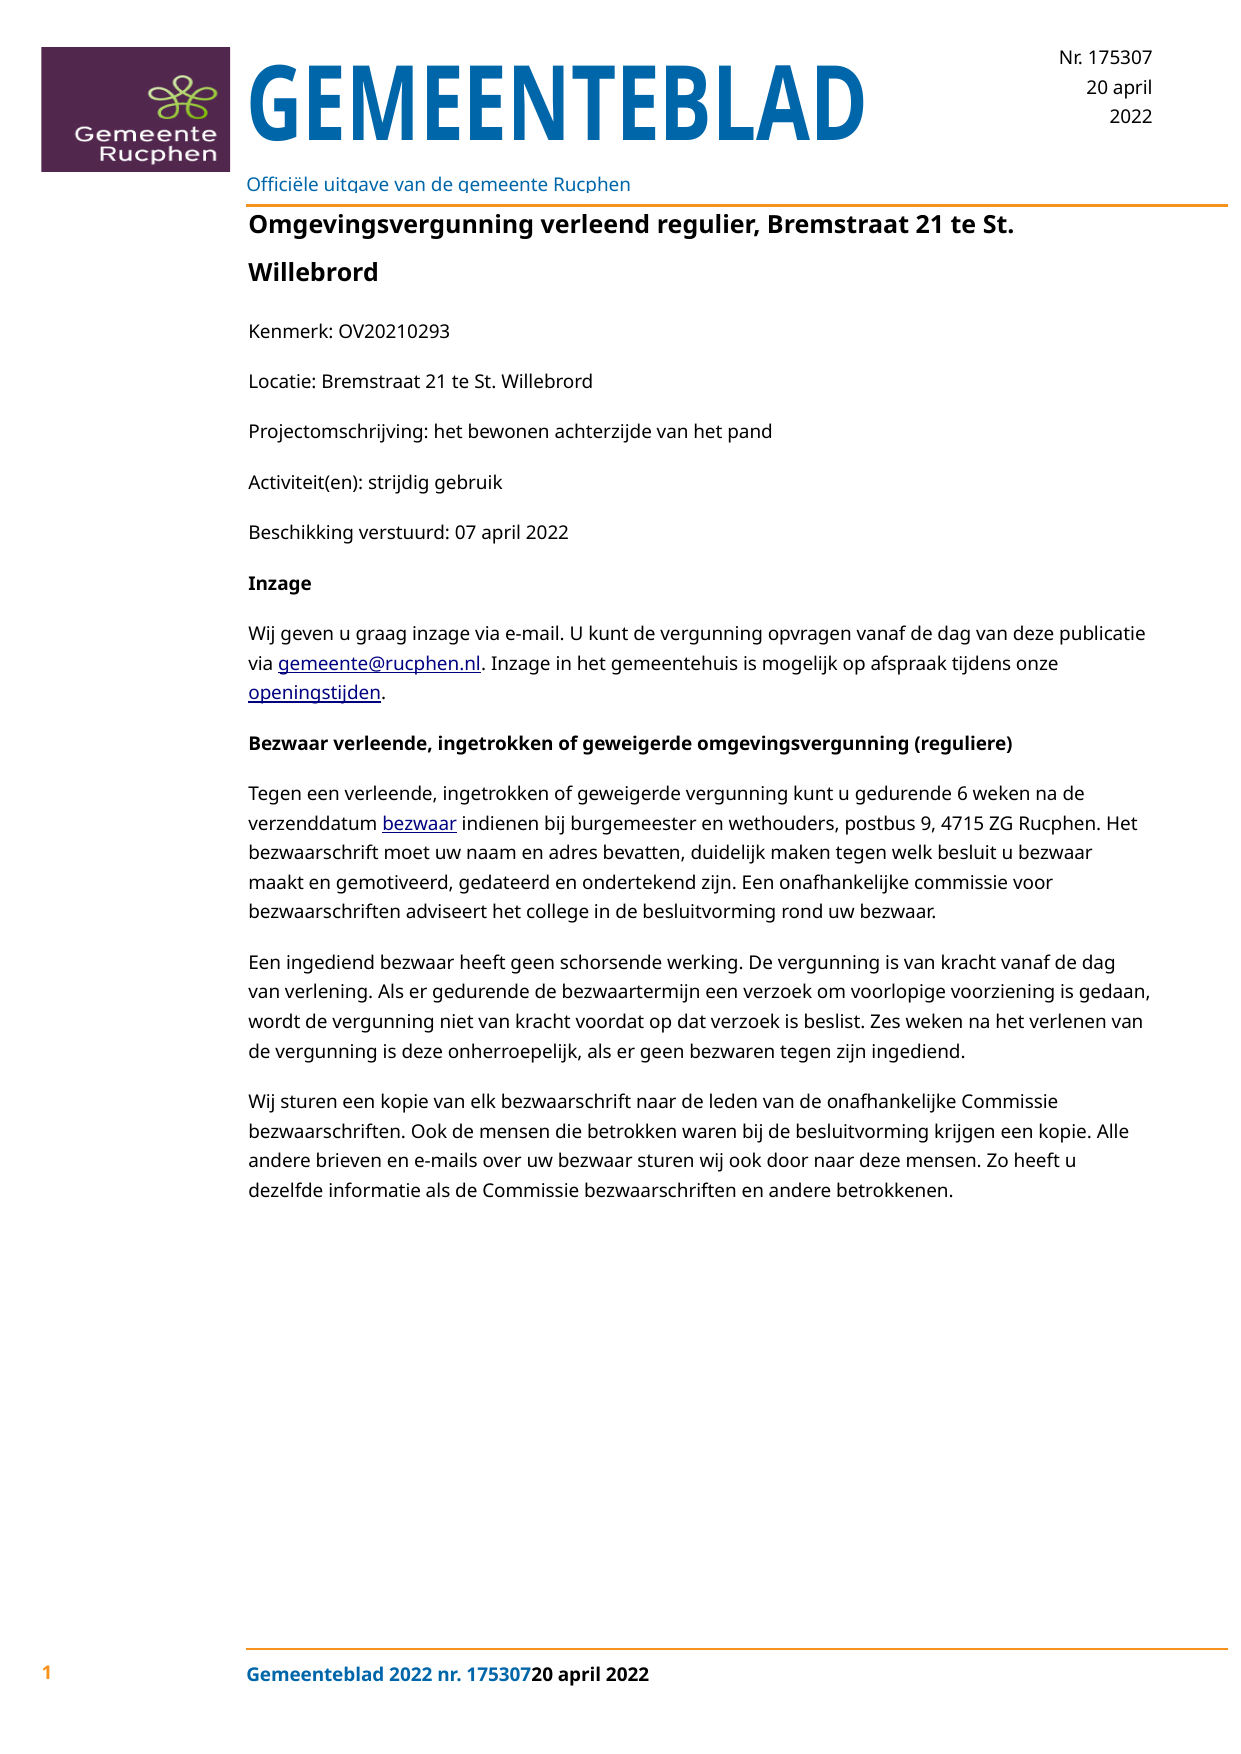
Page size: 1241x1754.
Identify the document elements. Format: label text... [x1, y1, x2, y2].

text Projectomschrijving: het bewonen achterzijde van het pand [248, 419, 1152, 444]
text Locatie: Bremstraat 21 te St. Willebrord [248, 368, 1152, 394]
text Omgevingsvergunning verleend regulier, Bremstraat 21 te St. Willebrord [248, 207, 1152, 288]
text Kenmerk: OV20210293 [248, 318, 1152, 344]
text Activiteit(en): strijdig gebruik [248, 469, 1152, 495]
text Tegen een verleende, ingetrokken of geweigerde vergunning kunt u gedurende 6 weken na de verzenddatum bezwaar indienen bij burgemeester en wethouders, postbus 9, 4715 ZG Rucphen. Het bezwaarschrift moet uw naam en adres bevatten, duidelijk maken tegen welk besluit u bezwaar maakt en gemotiveerd, gedateerd en ondertekend zijn. Een onafhankelijke commissie voor bezwaarschriften adviseert het college in de besluitvorming rond uw bezwaar. [248, 780, 1152, 924]
text Inzage [248, 570, 1152, 596]
text Beschikking verstuurd: 07 april 2022 [248, 519, 1152, 545]
text Een ingediend bezwaar heeft geen schorsende werking. De vergunning is van kracht vanaf de dag van verlening. Als er gedurende de bezwaartermijn een verzoek om voorlopige voorziening is gedaan, wordt de vergunning niet van kracht voordat op dat verzoek is beslist. Zes weken na het verlenen van de vergunning is deze onherroepelijk, als er geen bezwaren tegen zijn ingediend. [248, 949, 1152, 1064]
text Bezwaar verleende, ingetrokken of geweigerde omgevingsvergunning (reguliere) [248, 730, 1152, 756]
text Wij geven u graag inzage via e-mail. U kunt de vergunning opvragen vanaf de dag van deze publicatie via gemeente@rucphen.nl. Inzage in het gemeentehuis is mogelijk op afspraak tijdens onze openingstijden. [248, 620, 1152, 705]
text Wij sturen een kopie van elk bezwaarschrift naar de leden van de onafhankelijke Commissie bezwaarschriften. Ook de mensen die betrokken waren bij de besluitvorming krijgen een kopie. Alle andere brieven en e-mails over uw bezwaar sturen wij ook door naar deze mensen. Zo heeft u dezelfde informatie als de Commissie bezwaarschriften en andere betrokkenen. [248, 1088, 1152, 1203]
picture [41, 47, 231, 172]
